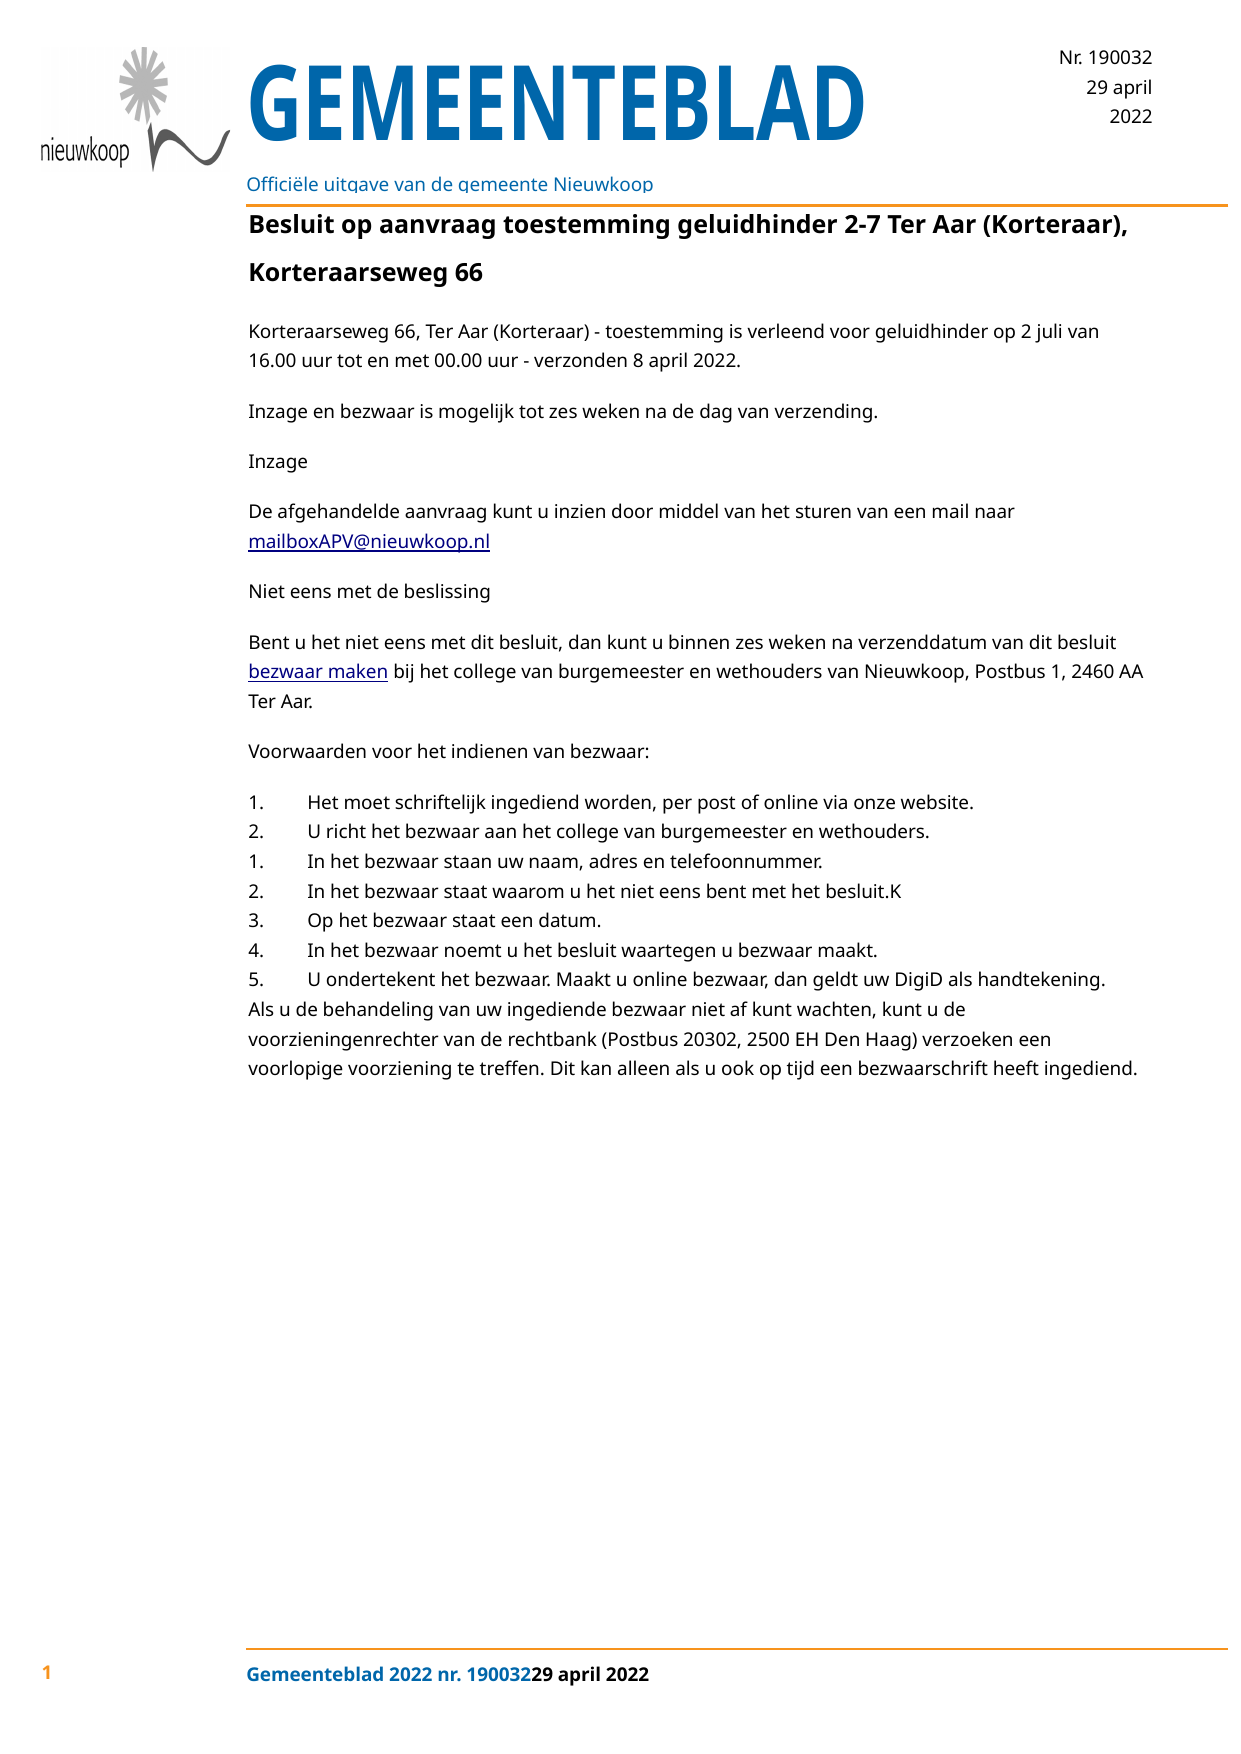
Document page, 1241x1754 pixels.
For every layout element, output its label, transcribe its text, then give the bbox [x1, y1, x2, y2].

text De afgehandelde aanvraag kunt u inzien door middel van het sturen van een mail naar mailboxAPV@nieuwkoop.nl [248, 499, 1152, 554]
text Inzage en bezwaar is mogelijk tot zes weken na de dag van verzending. [248, 398, 1152, 424]
text Als u de behandeling van uw ingediende bezwaar niet af kunt wachten, kunt u de voorzieningenrechter van de rechtbank (Postbus 20302, 2500 EH Den Haag) verzoeken een voorlopige voorziening te treffen. Dit kan alleen als u ook op tijd een bezwaarschrift heeft ingediend. [248, 996, 1152, 1081]
list U richt het bezwaar aan het college van burgemeester en wethouders. [248, 819, 1152, 844]
text Inzage [248, 448, 1152, 474]
text Niet eens met de beslissing [248, 579, 1152, 604]
list U ondertekent het bezwaar. Maakt u online bezwaar, dan geldt uw DigiD als handtekening. [248, 967, 1152, 992]
list Het moet schriftelijk ingediend worden, per post of online via onze website. [248, 789, 1152, 815]
text Bent u het niet eens met dit besluit, dan kunt u binnen zes weken na verzenddatum van dit besluit bezwaar maken bij het college van burgemeester en wethouders van Nieuwkoop, Postbus 1, 2460 AA Ter Aar. [248, 629, 1152, 714]
text Korteraarseweg 66, Ter Aar (Korteraar) - toestemming is verleend voor geluidhinder op 2 juli van 16.00 uur tot en met 00.00 uur - verzonden 8 april 2022. [248, 318, 1152, 373]
picture [41, 47, 231, 172]
list In het bezwaar noemt u het besluit waartegen u bezwaar maakt. [248, 937, 1152, 963]
list Op het bezwaar staat een datum. [248, 907, 1152, 933]
list In het bezwaar staat waarom u het niet eens bent met het besluit.K [248, 878, 1152, 904]
list In het bezwaar staan uw naam, adres en telefoonnummer. [248, 848, 1152, 874]
text Voorwaarden voor het indienen van bezwaar: [248, 739, 1152, 764]
text Besluit op aanvraag toestemming geluidhinder 2-7 Ter Aar (Korteraar), Korteraarseweg 66 [248, 207, 1152, 288]
